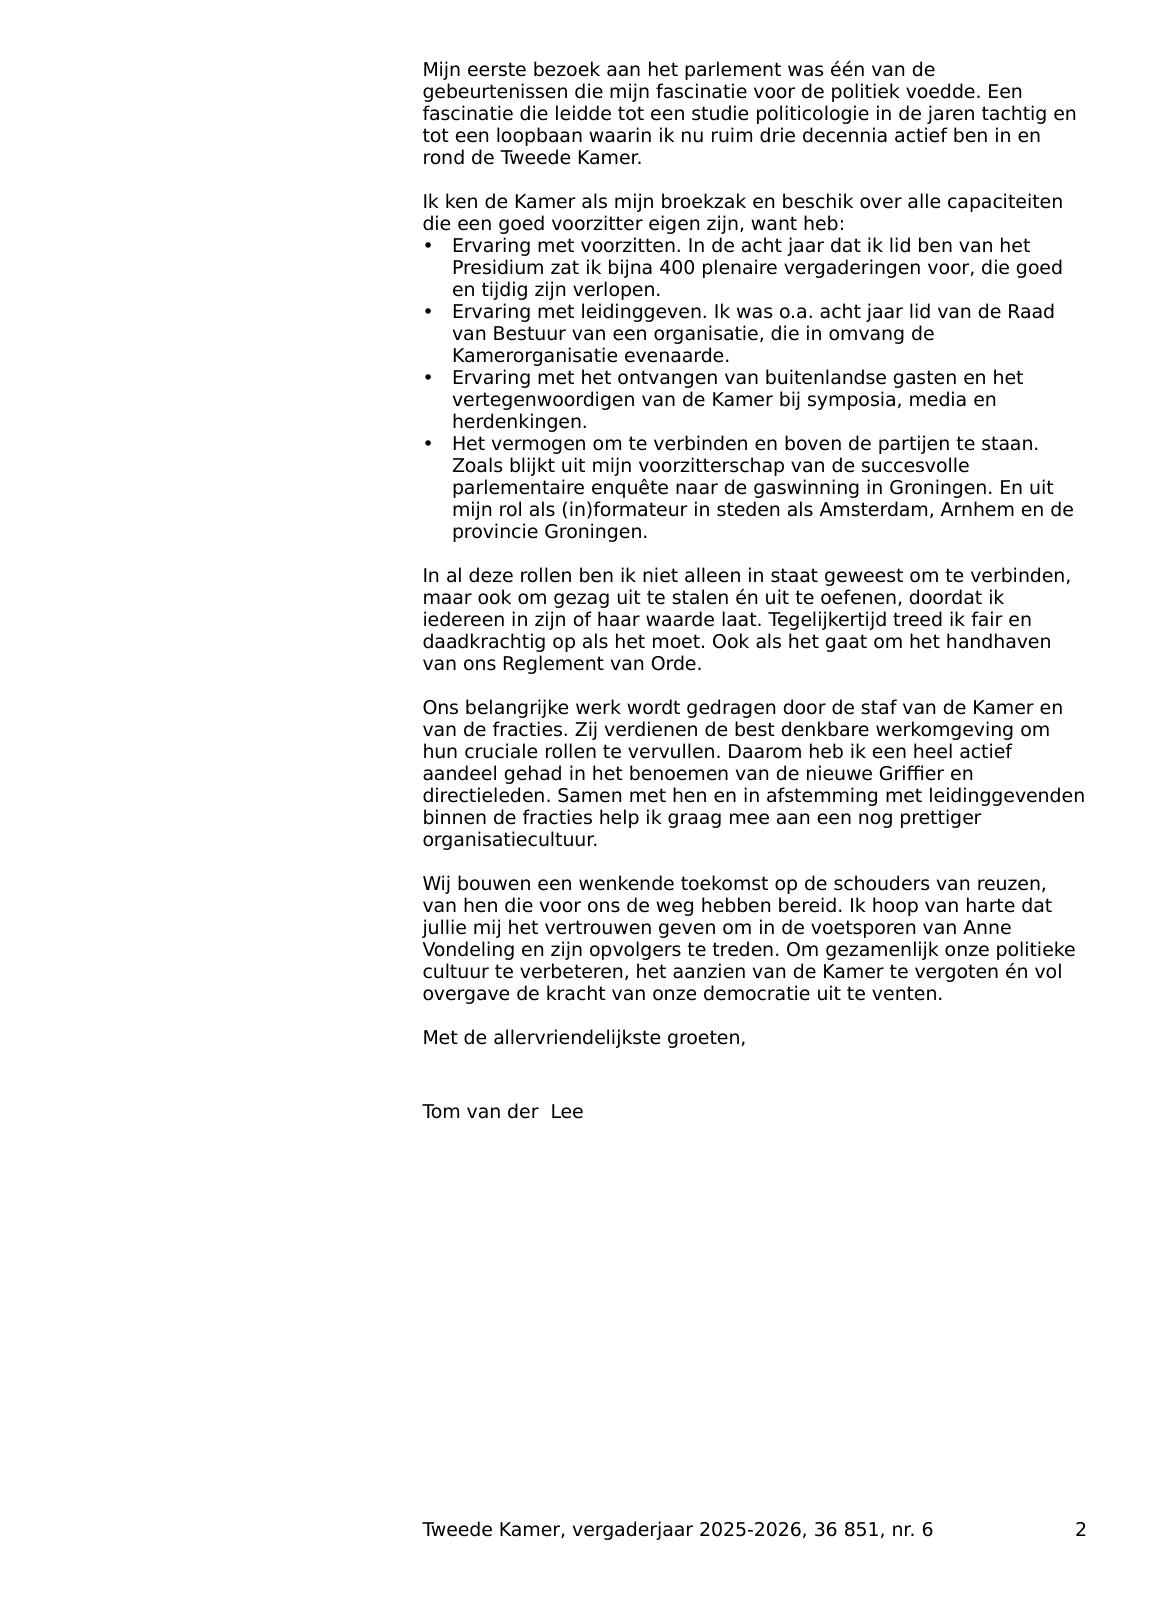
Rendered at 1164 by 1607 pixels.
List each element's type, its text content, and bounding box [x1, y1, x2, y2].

text • Ervaring met leidinggeven. Ik was o.a. acht jaar lid van de Raad van Bestuur van een organisatie, die in omvang de Kamerorganisatie evenaarde. [422, 301, 1087, 367]
text Ons belangrijke werk wordt gedragen door de staf van de Kamer en van de fracties. Zij verdienen de best denkbare werkomgeving om hun cruciale rollen te vervullen. Daarom heb ik een heel actief aandeel gehad in het benoemen van de nieuwe Griffier en directieleden. Samen met hen en in afstemming met leidinggevenden binnen de fracties help ik graag mee aan een nog prettiger organisatiecultuur. [422, 697, 1087, 851]
text Tom van der Lee [422, 1079, 1087, 1123]
text Mijn eerste bezoek aan het parlement was één van de gebeurtenissen die mijn fascinatie voor de politiek voedde. Een fascinatie die leidde tot een studie politicologie in de jaren tachtig en tot een loopbaan waarin ik nu ruim drie decennia actief ben in en rond de Tweede Kamer. [422, 59, 1087, 169]
text • Het vermogen om te verbinden en boven de partijen te staan. Zoals blijkt uit mijn voorzitterschap van de succesvolle parlementaire enquête naar de gaswinning in Groningen. En uit mijn rol als (in)formateur in steden als Amsterdam, Arnhem en de provincie Groningen. [422, 433, 1087, 543]
text • Ervaring met het ontvangen van buitenlandse gasten en het vertegenwoordigen van de Kamer bij symposia, media en herdenkingen. [422, 367, 1087, 433]
text Wij bouwen een wenkende toekomst op de schouders van reuzen, van hen die voor ons de weg hebben bereid. Ik hoop van harte dat jullie mij het vertrouwen geven om in de voetsporen van Anne Vondeling en zijn opvolgers te treden. Om gezamenlijk onze politieke cultuur te verbeteren, het aanzien van de Kamer te vergoten én vol overgave de kracht van onze democratie uit te venten. [422, 873, 1087, 1005]
text • Ervaring met voorzitten. In de acht jaar dat ik lid ben van het Presidium zat ik bijna 400 plenaire vergaderingen voor, die goed en tijdig zijn verlopen. [422, 235, 1087, 301]
text In al deze rollen ben ik niet alleen in staat geweest om te verbinden, maar ook om gezag uit te stalen én uit te oefenen, doordat ik iedereen in zijn of haar waarde laat. Tegelijkertijd treed ik fair en daadkrachtig op als het moet. Ook als het gaat om het handhaven van ons Reglement van Orde. [422, 565, 1087, 675]
text Ik ken de Kamer als mijn broekzak en beschik over alle capaciteiten die een goed voorzitter eigen zijn, want heb: [422, 191, 1087, 235]
text Met de allervriendelijkste groeten, [422, 1027, 1087, 1049]
